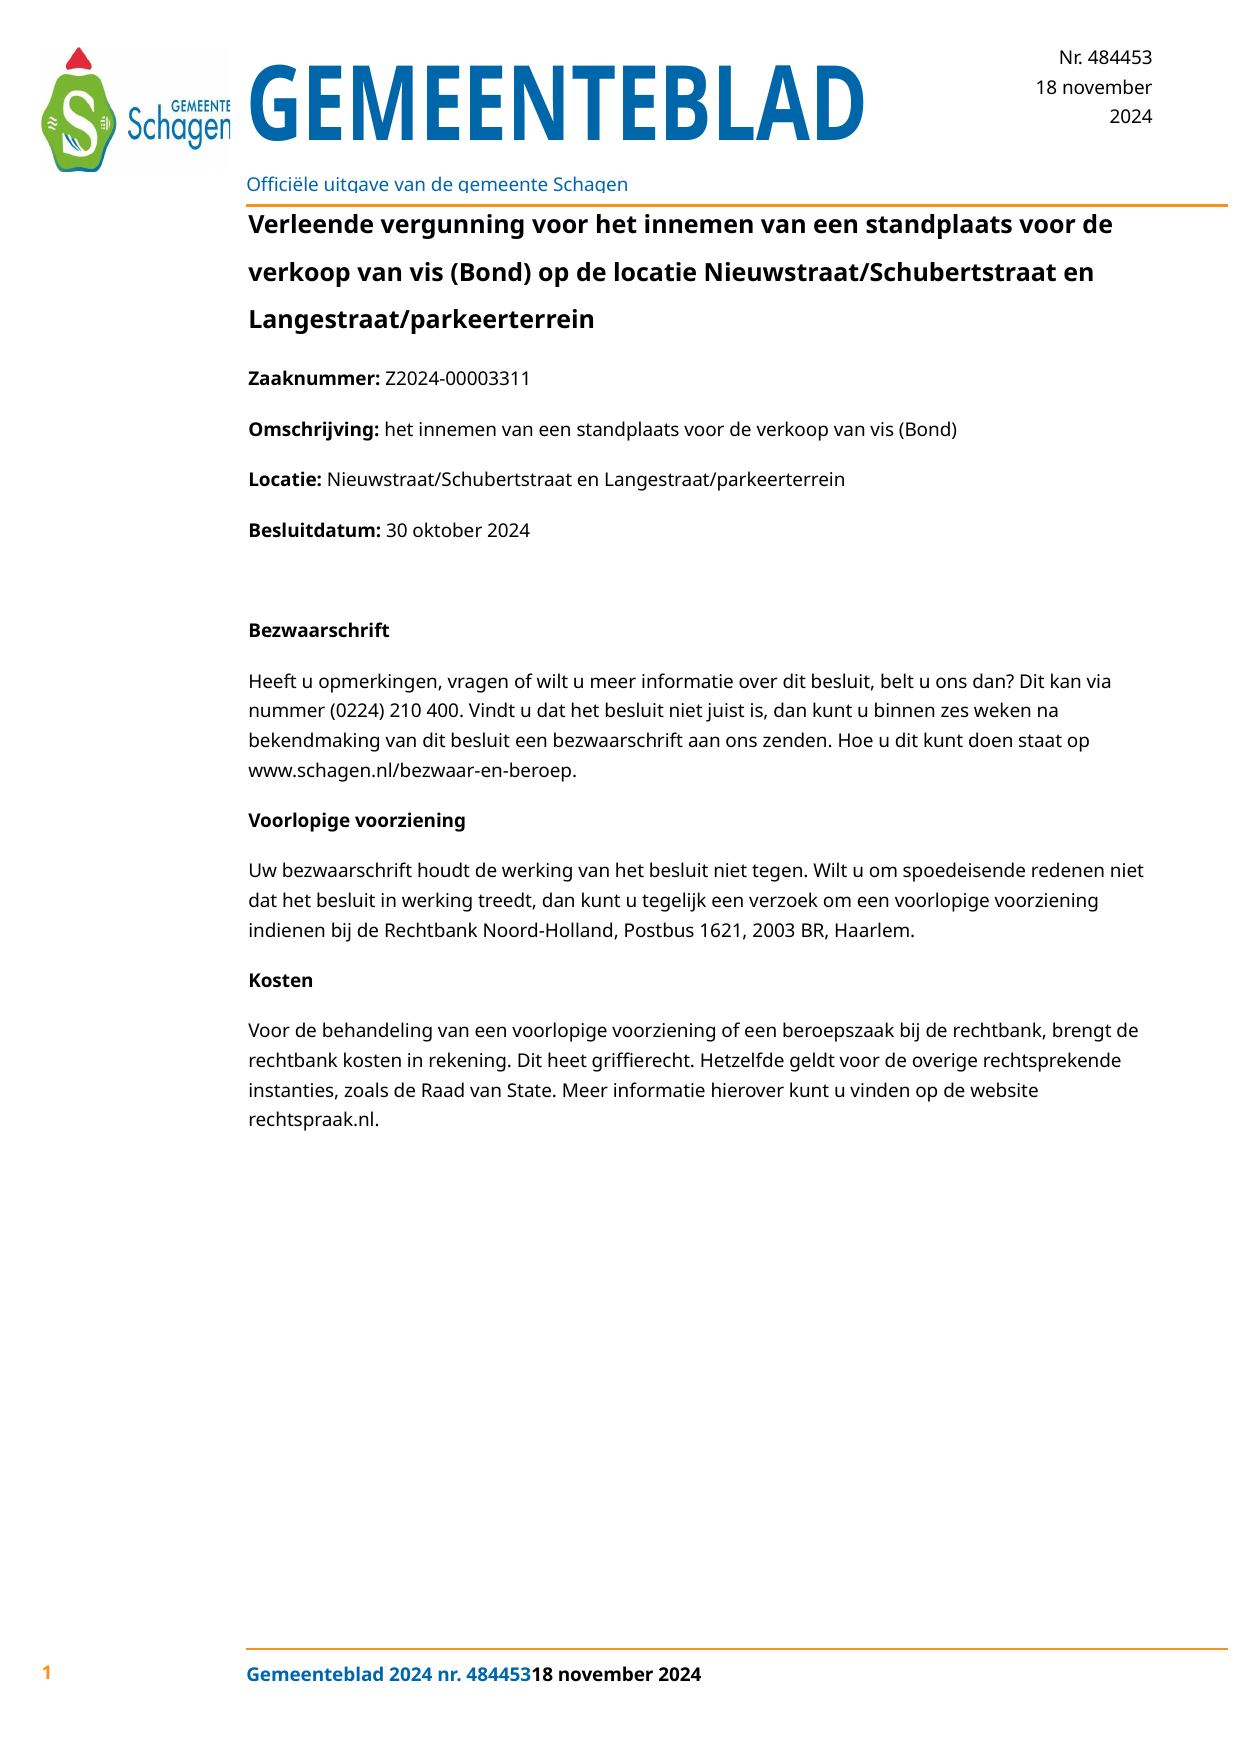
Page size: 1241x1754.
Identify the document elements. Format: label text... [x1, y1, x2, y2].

text Omschrijving: het innemen van een standplaats voor de verkoop van vis (Bond) [248, 416, 1152, 442]
text Kosten [248, 967, 1152, 993]
text Zaaknummer: Z2024-00003311 [248, 366, 1152, 391]
text Voor de behandeling van een voorlopige voorziening of een beroepszaak bij de rechtbank, brengt de rechtbank kosten in rekening. Dit heet griffierecht. Hetzelfde geldt voor de overige rechtsprekende instanties, zoals de Raad van State. Meer informatie hierover kunt u vinden op de website rechtspraak.nl. [248, 1018, 1152, 1132]
text Uw bezwaarschrift houdt de werking van het besluit niet tegen. Wilt u om spoedeisende redenen niet dat het besluit in werking treedt, dan kunt u tegelijk een verzoek om een voorlopige voorziening indienen bij de Rechtbank Noord-Holland, Postbus 1621, 2003 BR, Haarlem. [248, 858, 1152, 942]
picture [41, 47, 231, 172]
text Besluitdatum: 30 oktober 2024 [248, 517, 1152, 542]
text Locatie: Nieuwstraat/Schubertstraat en Langestraat/parkeerterrein [248, 466, 1152, 492]
text Heeft u opmerkingen, vragen of wilt u meer informatie over dit besluit, belt u ons dan? Dit kan via nummer (0224) 210 400. Vindt u dat het besluit niet juist is, dan kunt u binnen zes weken na bekendmaking van dit besluit een bezwaarschrift aan ons zenden. Hoe u dit kunt doen staat op www.schagen.nl/bezwaar-en-beroep. [248, 668, 1152, 782]
text Verleende vergunning voor het innemen van een standplaats voor de verkoop van vis (Bond) op de locatie Nieuwstraat/Schubertstraat en Langestraat/parkeerterrein [248, 207, 1152, 336]
text Voorlopige voorziening [248, 807, 1152, 833]
text Bezwaarschrift [248, 618, 1152, 643]
